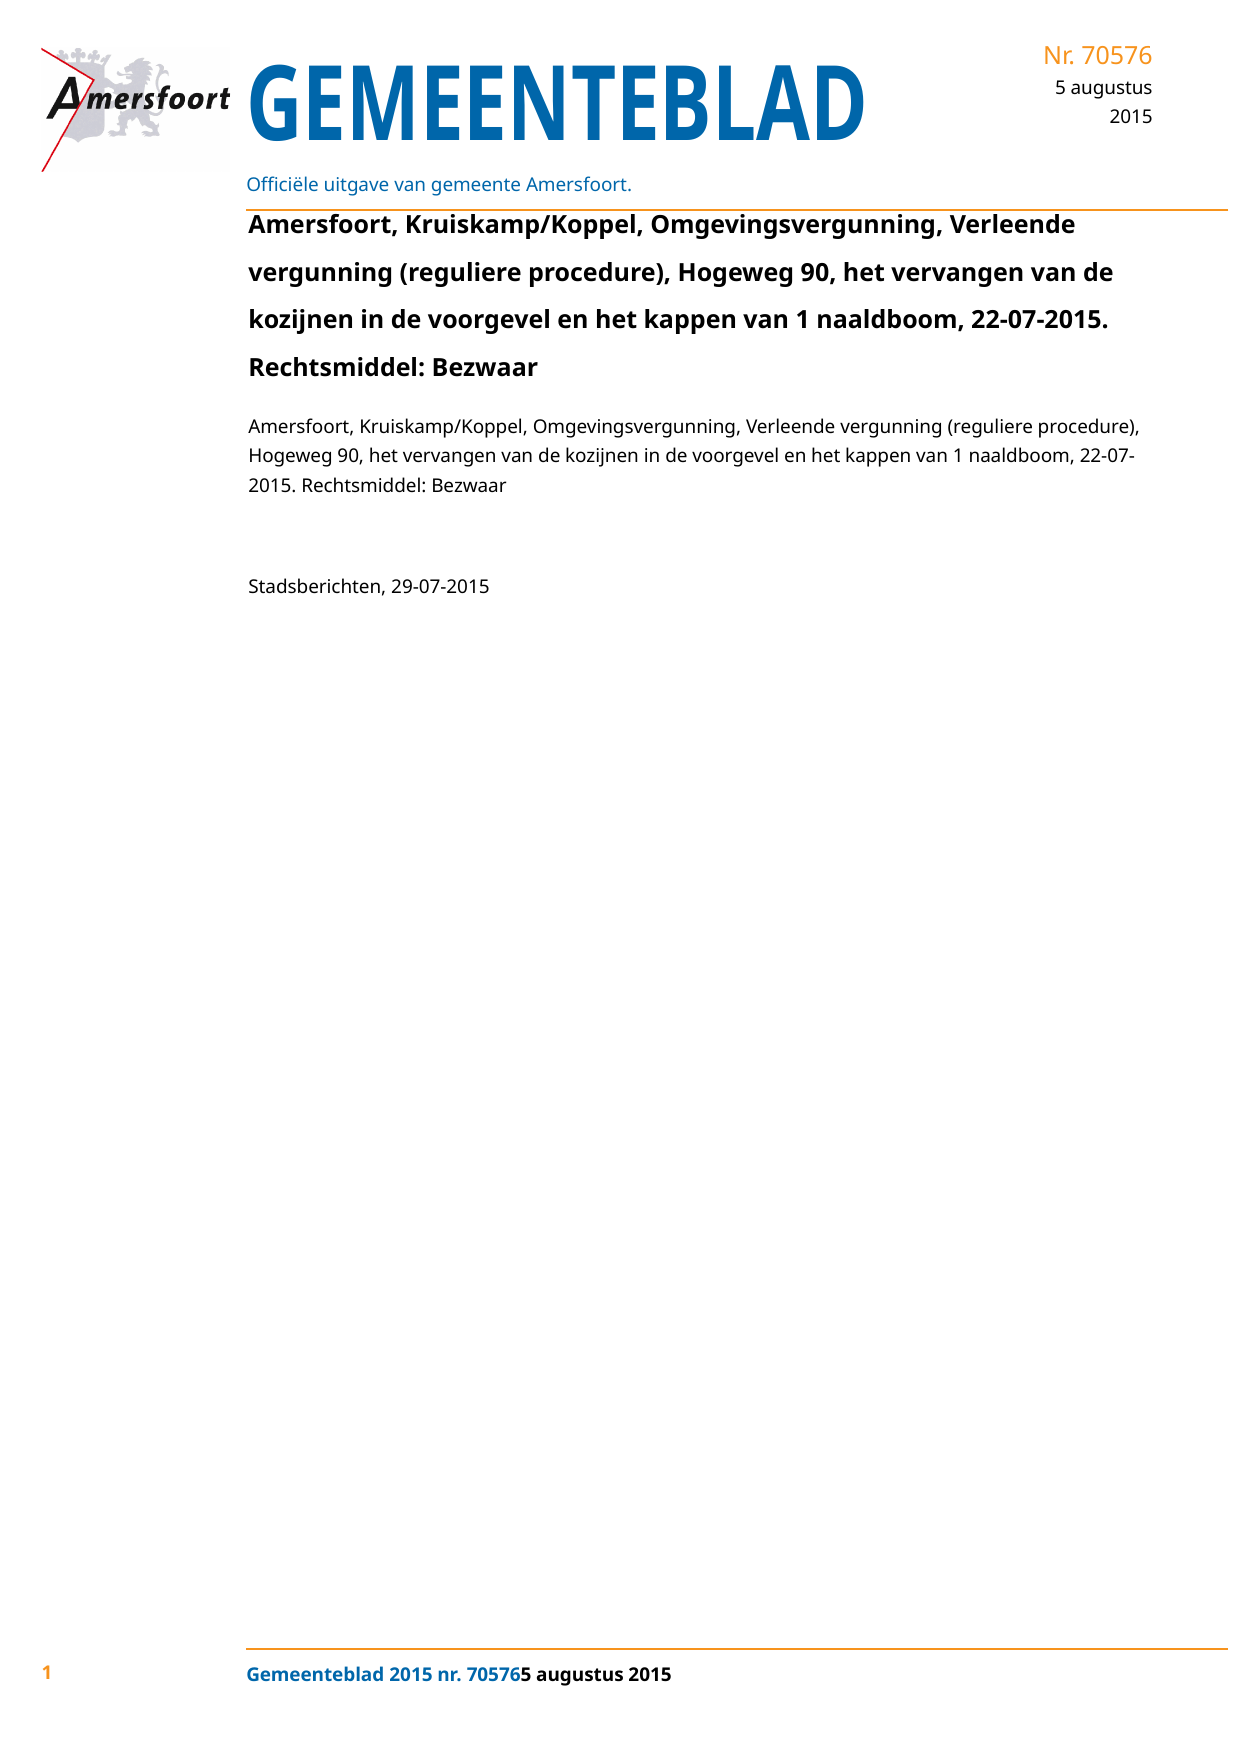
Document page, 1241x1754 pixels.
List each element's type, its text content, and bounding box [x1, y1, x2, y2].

text Stadsberichten, 29-07-2015 [248, 573, 1152, 599]
picture [41, 47, 231, 172]
text Amersfoort, Kruiskamp/Koppel, Omgevingsvergunning, Verleende vergunning (reguliere procedure), Hogeweg 90, het vervangen van de kozijnen in de voorgevel en het kappen van 1 naaldboom, 22-07-2015. Rechtsmiddel: Bezwaar [248, 413, 1152, 498]
text Amersfoort, Kruiskamp/Koppel, Omgevingsvergunning, Verleende vergunning (reguliere procedure), Hogeweg 90, het vervangen van de kozijnen in de voorgevel en het kappen van 1 naaldboom, 22-07-2015. Rechtsmiddel: Bezwaar [248, 211, 1152, 384]
